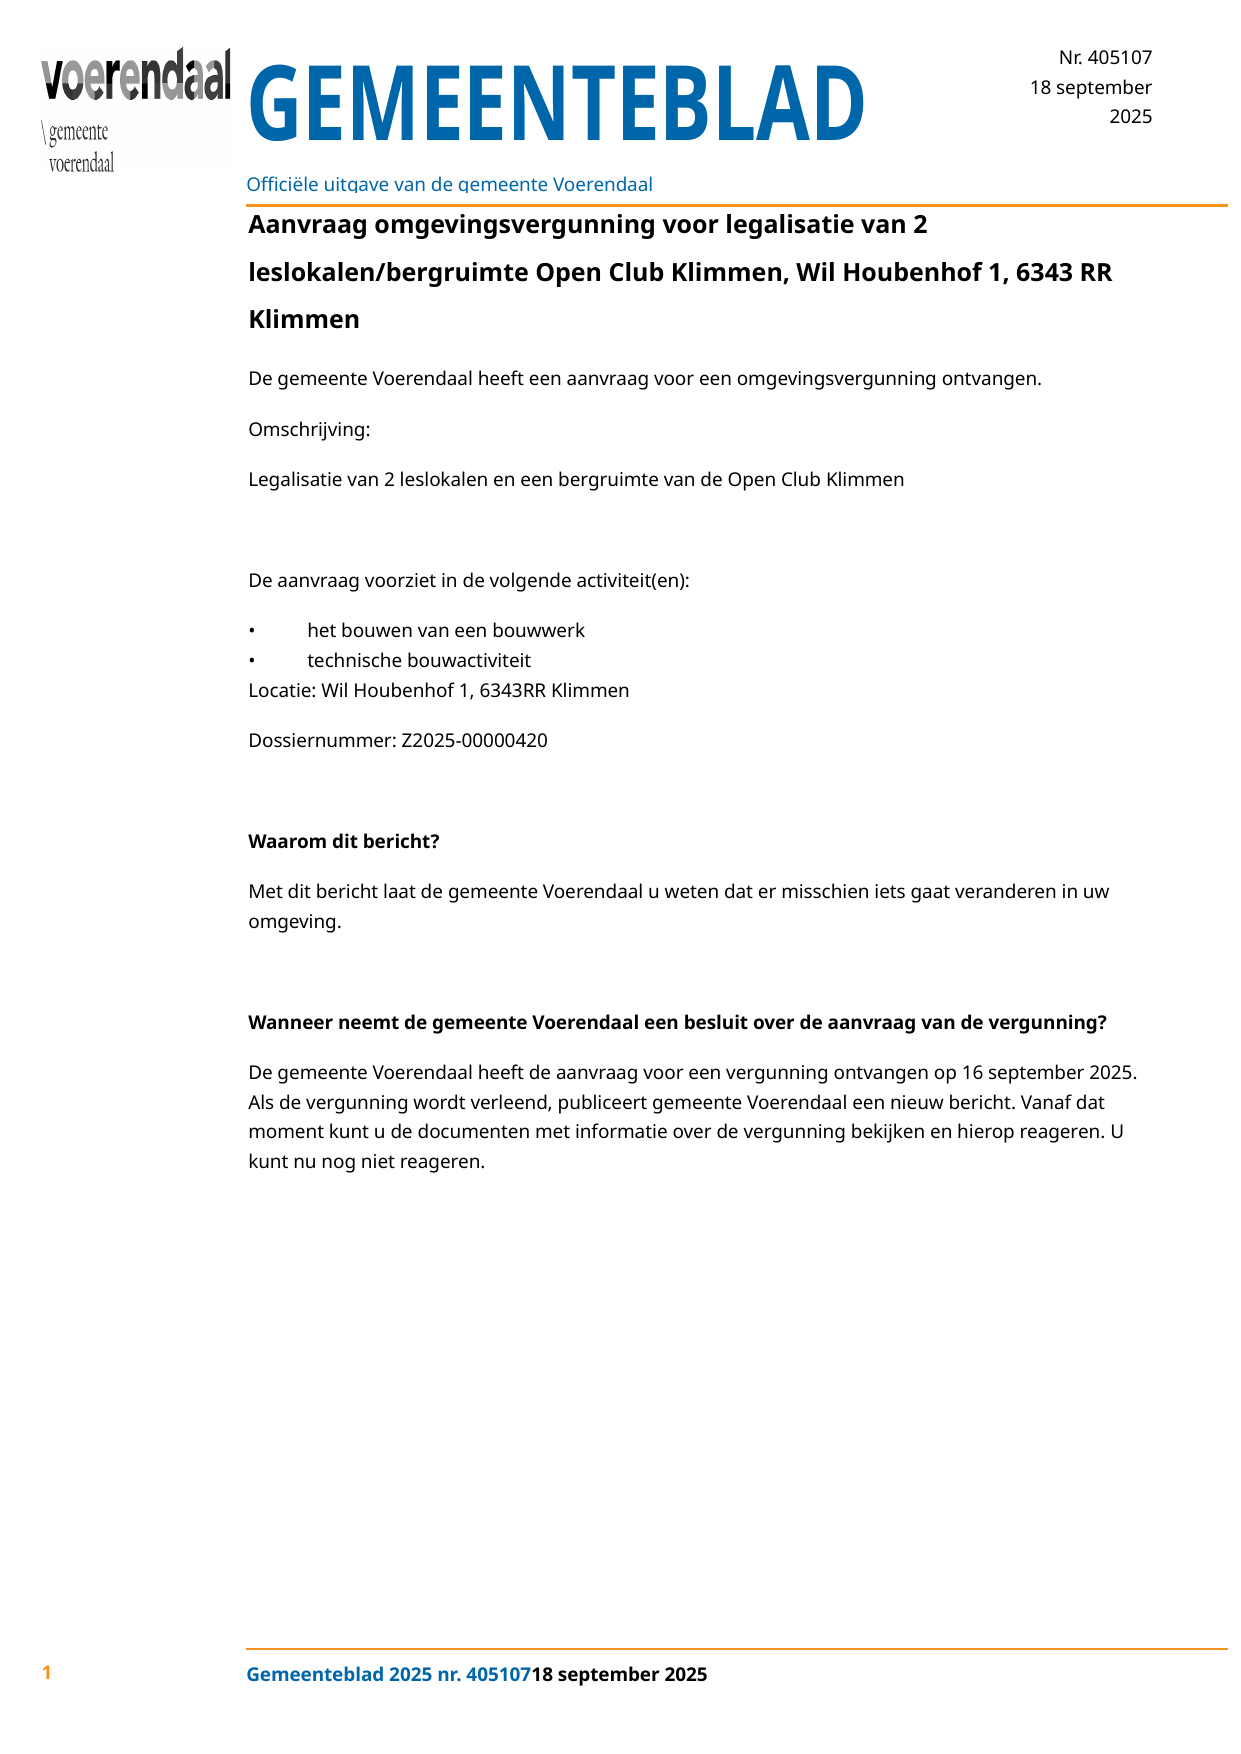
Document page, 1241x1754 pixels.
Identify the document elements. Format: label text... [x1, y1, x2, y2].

text De aanvraag voorziet in de volgende activiteit(en): [248, 567, 1152, 593]
text Aanvraag omgevingsvergunning voor legalisatie van 2 leslokalen/bergruimte Open Club Klimmen, Wil Houbenhof 1, 6343 RR Klimmen [248, 207, 1152, 336]
text Locatie: Wil Houbenhof 1, 6343RR Klimmen [248, 677, 1152, 702]
text De gemeente Voerendaal heeft de aanvraag voor een vergunning ontvangen op 16 september 2025. Als de vergunning wordt verleend, publiceert gemeente Voerendaal een nieuw bericht. Vanaf dat moment kunt u de documenten met informatie over de vergunning bekijken en hierop reageren. U kunt nu nog niet reageren. [248, 1059, 1152, 1174]
text Waarom dit bericht? [248, 828, 1152, 854]
text Wanneer neemt de gemeente Voerendaal een besluit over de aanvraag van de vergunning? [248, 1009, 1152, 1034]
picture [41, 47, 231, 172]
list technische bouwactiviteit [248, 647, 1152, 673]
text Dossiernummer: Z2025-00000420 [248, 727, 1152, 753]
text Met dit bericht laat de gemeente Voerendaal u weten dat er misschien iets gaat veranderen in uw omgeving. [248, 878, 1152, 934]
text Legalisatie van 2 leslokalen en een bergruimte van de Open Club Klimmen [248, 466, 1152, 492]
list het bouwen van een bouwwerk [248, 618, 1152, 643]
text Omschrijving: [248, 416, 1152, 442]
text De gemeente Voerendaal heeft een aanvraag voor een omgevingsvergunning ontvangen. [248, 366, 1152, 391]
